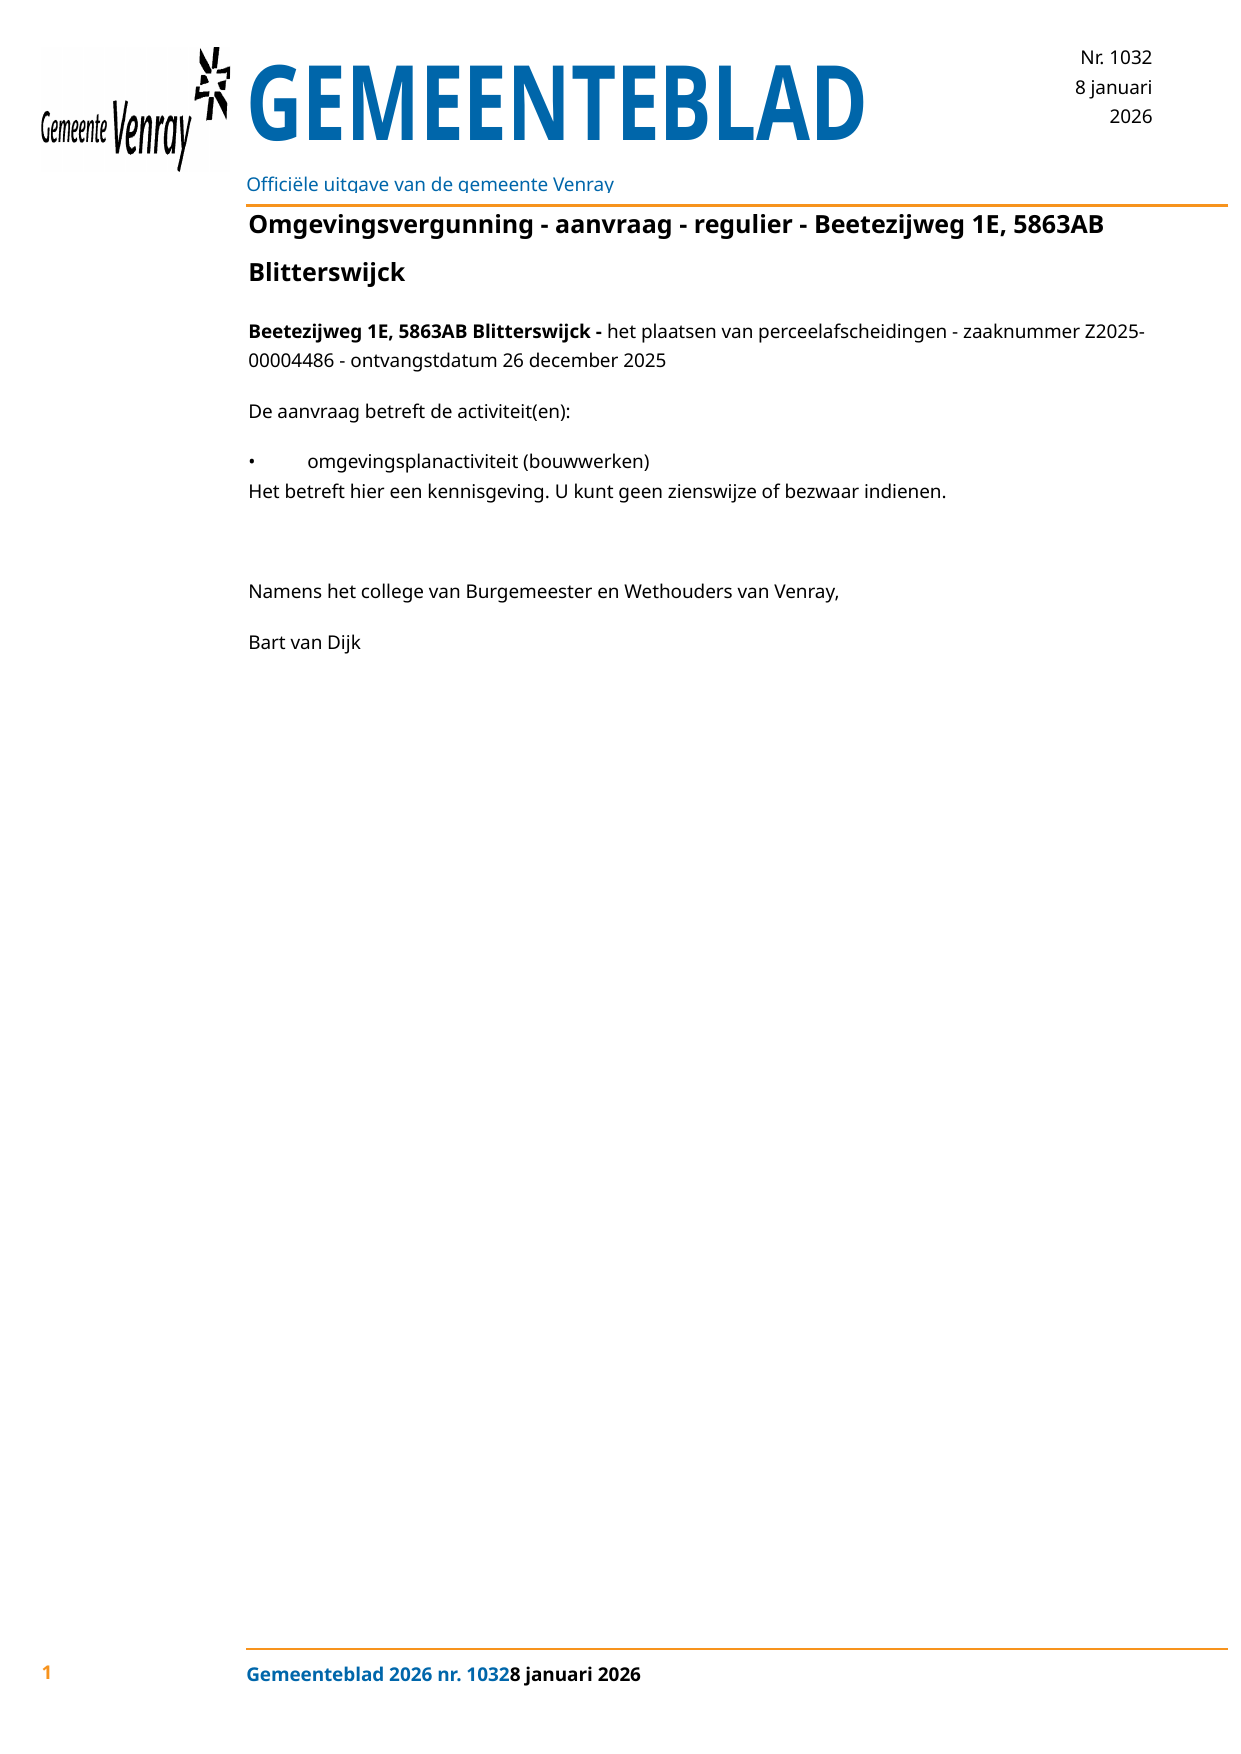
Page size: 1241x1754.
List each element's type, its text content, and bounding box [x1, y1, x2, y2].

text De aanvraag betreft de activiteit(en): [248, 398, 1152, 424]
list omgevingsplanactiviteit (bouwwerken) [248, 448, 1152, 474]
picture [41, 47, 231, 172]
text Omgevingsvergunning - aanvraag - regulier - Beetezijweg 1E, 5863AB Blitterswijck [248, 207, 1152, 288]
text Namens het college van Burgemeester en Wethouders van Venray, [248, 579, 1152, 604]
text Bart van Dijk [248, 629, 1152, 655]
text Beetezijweg 1E, 5863AB Blitterswijck - het plaatsen van perceelafscheidingen - zaaknummer Z2025-00004486 - ontvangstdatum 26 december 2025 [248, 318, 1152, 373]
text Het betreft hier een kennisgeving. U kunt geen zienswijze of bezwaar indienen. [248, 478, 1152, 504]
